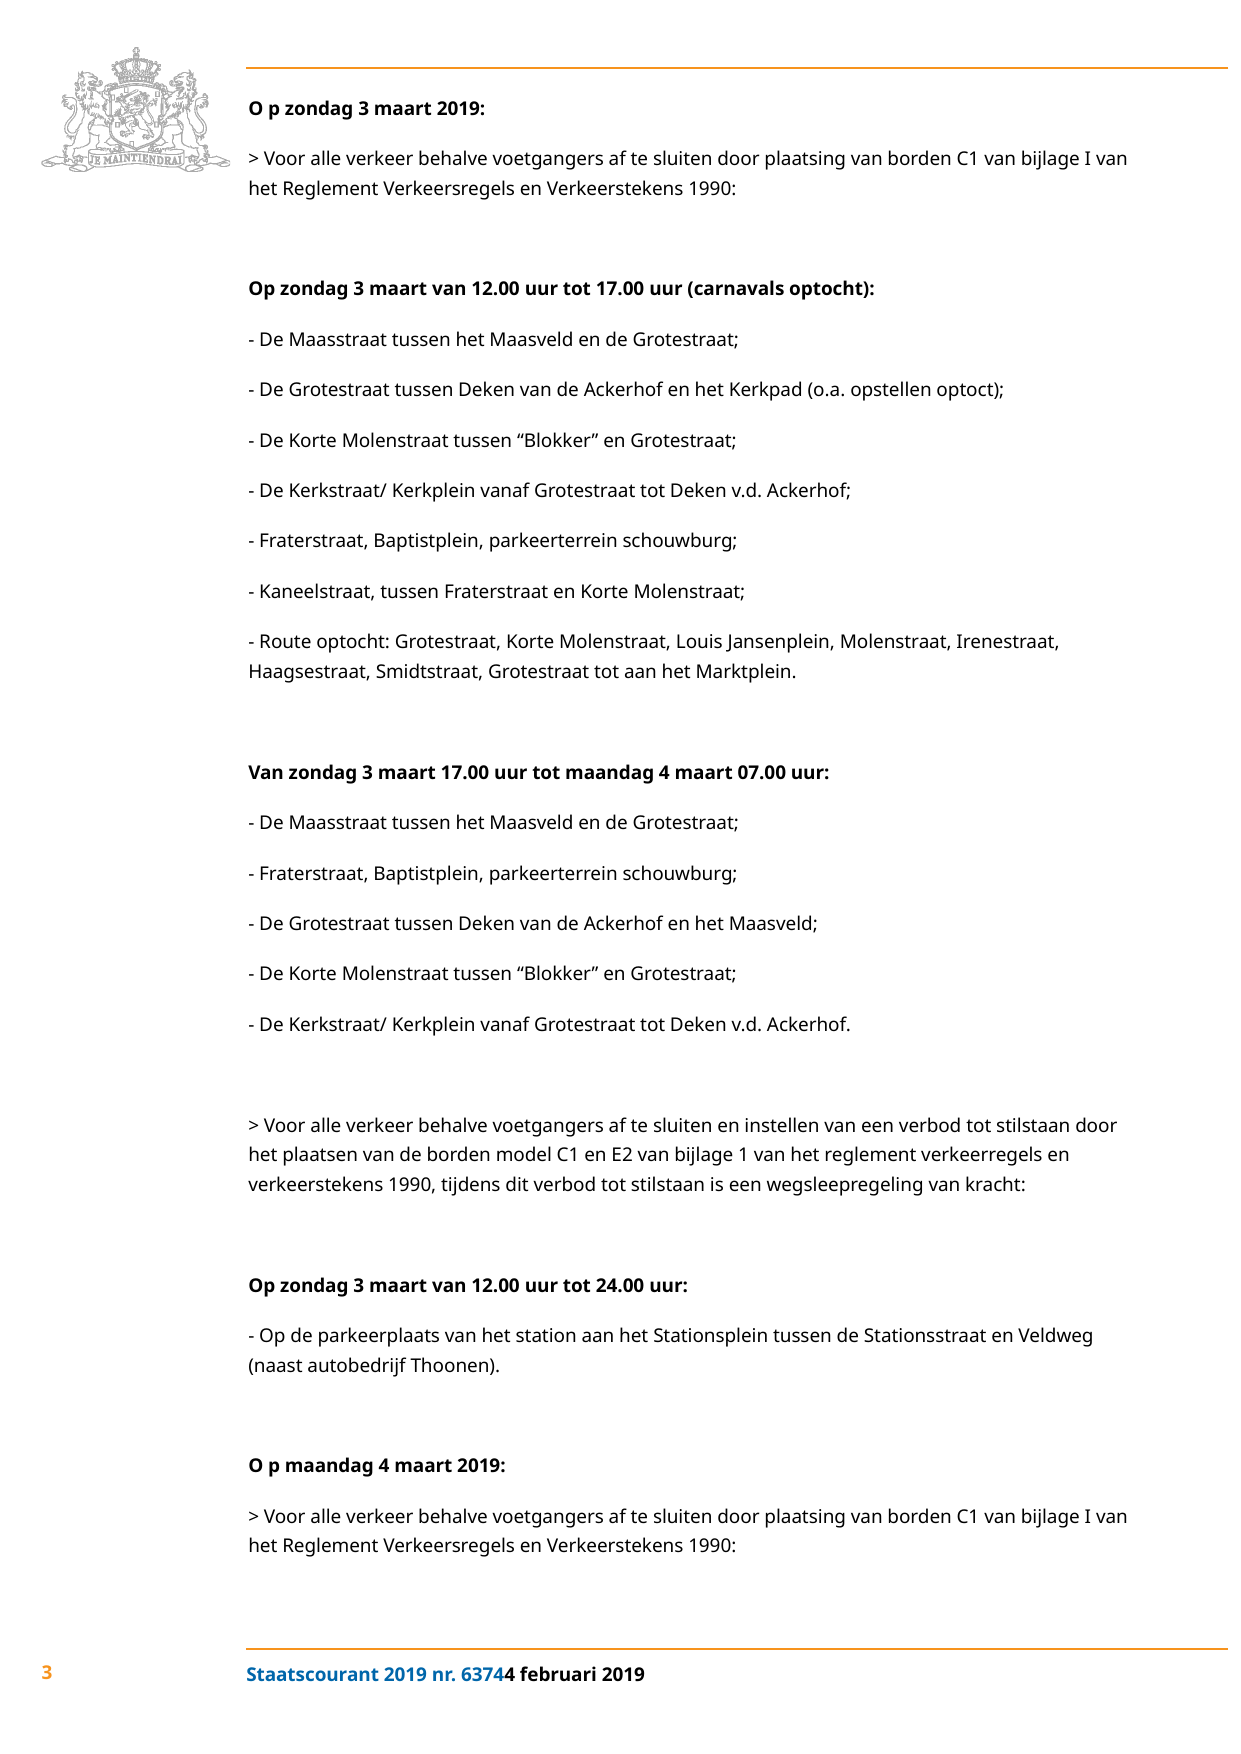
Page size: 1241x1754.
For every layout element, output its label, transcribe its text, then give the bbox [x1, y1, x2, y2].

text - Kaneelstraat, tussen Fraterstraat en Korte Molenstraat; [248, 578, 1152, 604]
text > Voor alle verkeer behalve voetgangers af te sluiten door plaatsing van borden C1 van bijlage I van het Reglement Verkeersregels en Verkeerstekens 1990: [248, 1503, 1152, 1558]
text - Route optocht: Grotestraat, Korte Molenstraat, Louis Jansenplein, Molenstraat, Irenestraat, Haagsestraat, Smidtstraat, Grotestraat tot aan het Marktplein. [248, 628, 1152, 684]
text - Fraterstraat, Baptistplein, parkeerterrein schouwburg; [248, 528, 1152, 553]
text - Fraterstraat, Baptistplein, parkeerterrein schouwburg; [248, 860, 1152, 886]
text - De Maasstraat tussen het Maasveld en de Grotestraat; [248, 809, 1152, 835]
text O p zondag 3 maart 2019: [248, 95, 1152, 121]
text - De Kerkstraat/ Kerkplein vanaf Grotestraat tot Deken v.d. Ackerhof; [248, 477, 1152, 503]
text Van zondag 3 maart 17.00 uur tot maandag 4 maart 07.00 uur: [248, 759, 1152, 785]
text - De Korte Molenstraat tussen “Blokker” en Grotestraat; [248, 961, 1152, 986]
text > Voor alle verkeer behalve voetgangers af te sluiten en instellen van een verbod tot stilstaan door het plaatsen van de borden model C1 en E2 van bijlage 1 van het reglement verkeerregels en verkeerstekens 1990, tijdens dit verbod tot stilstaan is een wegsleepregeling van kracht: [248, 1112, 1152, 1197]
picture [41, 47, 231, 172]
text - De Grotestraat tussen Deken van de Ackerhof en het Maasveld; [248, 910, 1152, 936]
text - Op de parkeerplaats van het station aan het Stationsplein tussen de Stationsstraat en Veldweg (naast autobedrijf Thoonen). [248, 1322, 1152, 1378]
text O p maandag 4 maart 2019: [248, 1453, 1152, 1478]
text - De Grotestraat tussen Deken van de Ackerhof en het Kerkpad (o.a. opstellen optoct); [248, 376, 1152, 402]
text Op zondag 3 maart van 12.00 uur tot 24.00 uur: [248, 1272, 1152, 1298]
text - De Maasstraat tussen het Maasveld en de Grotestraat; [248, 326, 1152, 352]
text - De Korte Molenstraat tussen “Blokker” en Grotestraat; [248, 427, 1152, 453]
text Op zondag 3 maart van 12.00 uur tot 17.00 uur (carnavals optocht): [248, 276, 1152, 301]
text - De Kerkstraat/ Kerkplein vanaf Grotestraat tot Deken v.d. Ackerhof. [248, 1011, 1152, 1037]
text > Voor alle verkeer behalve voetgangers af te sluiten door plaatsing van borden C1 van bijlage I van het Reglement Verkeersregels en Verkeerstekens 1990: [248, 145, 1152, 201]
